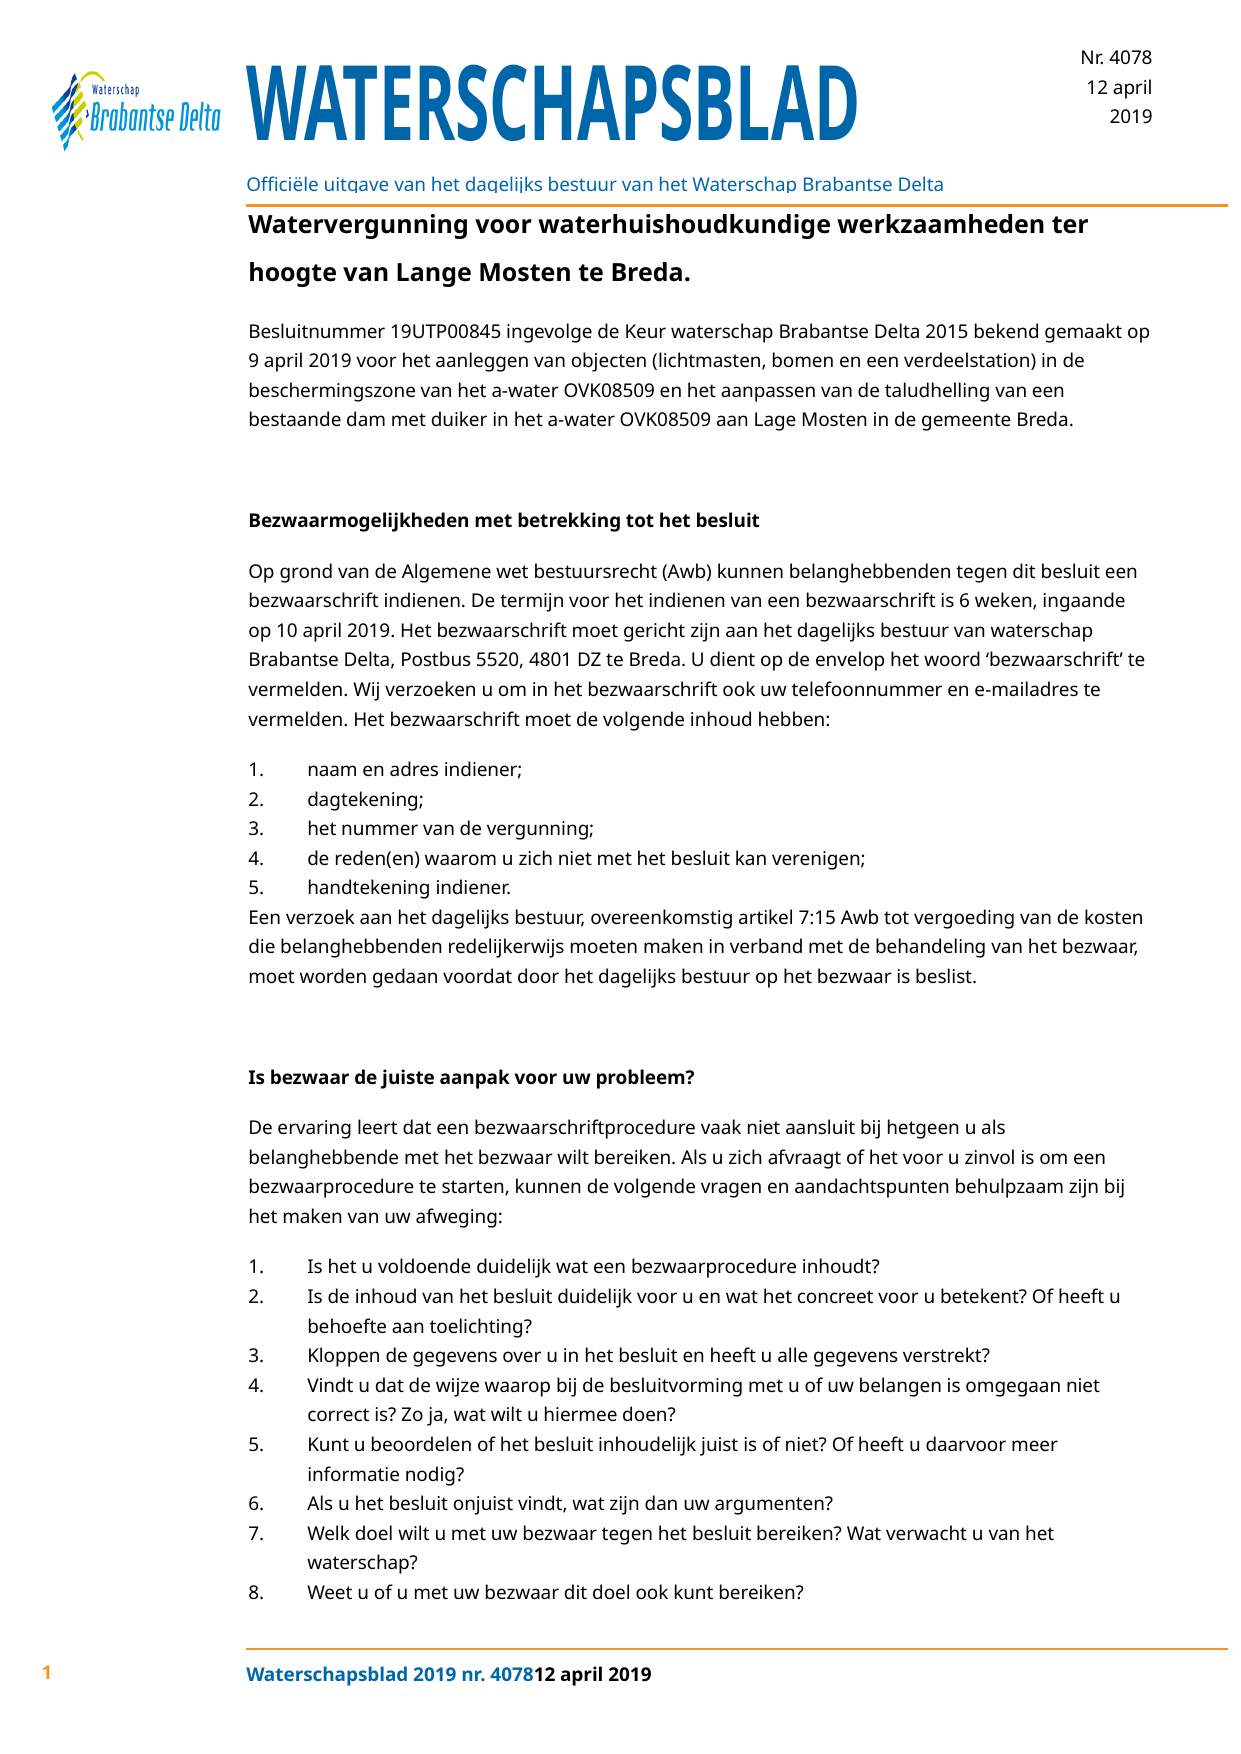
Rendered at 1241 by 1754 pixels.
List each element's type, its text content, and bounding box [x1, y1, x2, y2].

text De ervaring leert dat een bezwaarschriftprocedure vaak niet aansluit bij hetgeen u als belanghebbende met het bezwaar wilt bereiken. Als u zich afvraagt of het voor u zinvol is om een bezwaarprocedure te starten, kunnen de volgende vragen en aandachtspunten behulpzaam zijn bij het maken van uw afweging: [248, 1114, 1152, 1229]
text Bezwaarmogelijkheden met betrekking tot het besluit [248, 507, 1152, 533]
list de reden(en) waarom u zich niet met het besluit kan verenigen; [248, 845, 1152, 871]
list Weet u of u met uw bezwaar dit doel ook kunt bereiken? [248, 1579, 1152, 1605]
text Op grond van de Algemene wet bestuursrecht (Awb) kunnen belanghebbenden tegen dit besluit een bezwaarschrift indienen. De termijn voor het indienen van een bezwaarschrift is 6 weken, ingaande op 10 april 2019. Het bezwaarschrift moet gericht zijn aan het dagelijks bestuur van waterschap Brabantse Delta, Postbus 5520, 4801 DZ te Breda. U dient op de envelop het woord ‘bezwaarschrift’ te vermelden. Wij verzoeken u om in het bezwaarschrift ook uw telefoonnummer en e‑mailadres te vermelden. Het bezwaarschrift moet de volgende inhoud hebben: [248, 558, 1152, 732]
text Besluitnummer 19UTP00845 ingevolge de Keur waterschap Brabantse Delta 2015 bekend gemaakt op 9 april 2019 voor het aanleggen van objecten (lichtmasten, bomen en een verdeelstation) in de beschermingszone van het a-water OVK08509 en het aanpassen van de taludhelling van een bestaande dam met duiker in het a-water OVK08509 aan Lage Mosten in de gemeente Breda. [248, 318, 1152, 432]
list handtekening indiener. [248, 874, 1152, 900]
list Kloppen de gegevens over u in het besluit en heeft u alle gegevens verstrekt? [248, 1342, 1152, 1368]
list Is het u voldoende duidelijk wat een bezwaarprocedure inhoudt? [248, 1254, 1152, 1279]
picture [41, 47, 231, 172]
list Kunt u beoordelen of het besluit inhoudelijk juist is of niet? Of heeft u daarvoor meer informatie nodig? [248, 1431, 1152, 1487]
list Is de inhoud van het besluit duidelijk voor u en wat het concreet voor u betekent? Of heeft u behoefte aan toelichting? [248, 1283, 1152, 1339]
list Als u het besluit onjuist vindt, wat zijn dan uw argumenten? [248, 1490, 1152, 1516]
list dagtekening; [248, 786, 1152, 812]
text Een verzoek aan het dagelijks bestuur, overeenkomstig artikel 7:15 Awb tot vergoeding van de kosten die belanghebbenden redelijkerwijs moeten maken in verband met de behandeling van het bezwaar, moet worden gedaan voordat door het dagelijks bestuur op het bezwaar is beslist. [248, 904, 1152, 989]
list het nummer van de vergunning; [248, 815, 1152, 841]
text Watervergunning voor waterhuishoudkundige werkzaamheden ter hoogte van Lange Mosten te Breda. [248, 207, 1152, 288]
list Vindt u dat de wijze waarop bij de besluitvorming met u of uw belangen is omgegaan niet correct is? Zo ja, wat wilt u hiermee doen? [248, 1372, 1152, 1427]
list Welk doel wilt u met uw bezwaar tegen het besluit bereiken? Wat verwacht u van het waterschap? [248, 1520, 1152, 1575]
list naam en adres indiener; [248, 756, 1152, 782]
text Is bezwaar de juiste aanpak voor uw probleem? [248, 1064, 1152, 1090]
